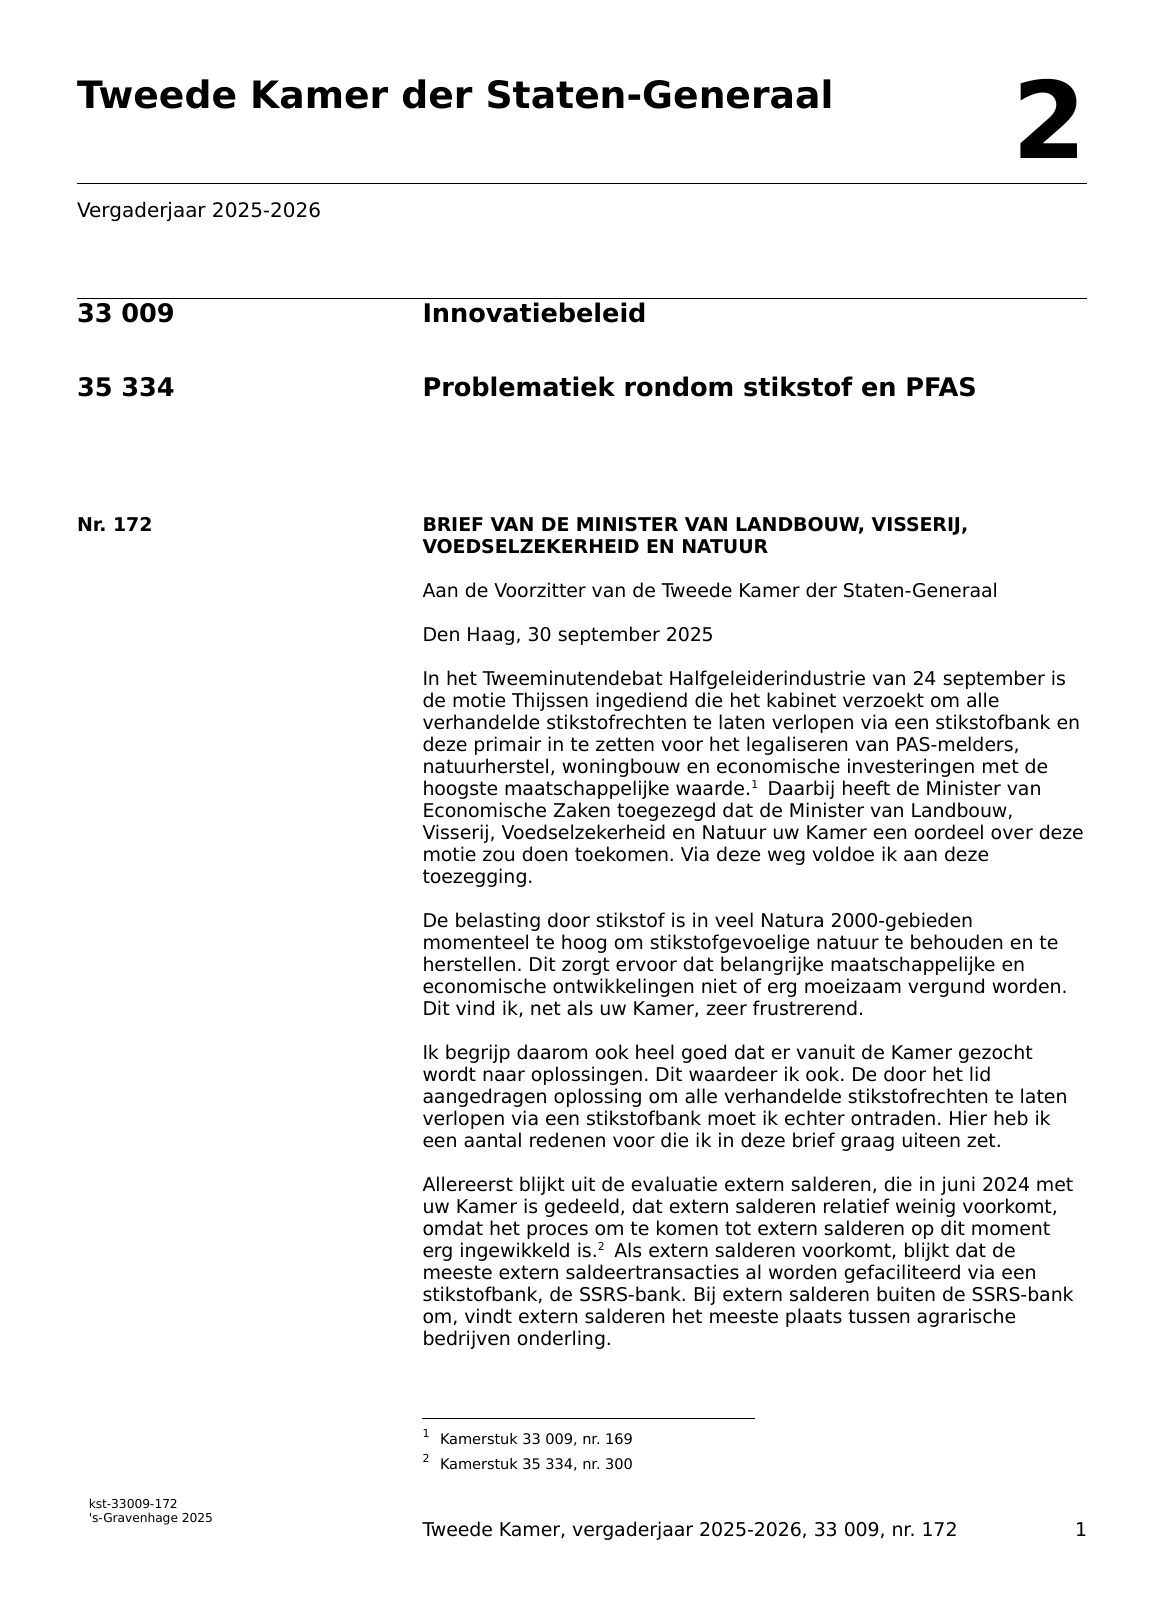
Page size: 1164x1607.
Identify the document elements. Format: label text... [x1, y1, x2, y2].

subtitle 33 009 Innovatiebeleid [77, 299, 1087, 329]
subtitle 35 334 Problematiek rondom stikstof en PFAS [77, 373, 1087, 403]
text Ik begrijp daarom ook heel goed dat er vanuit de Kamer gezocht wordt naar oplossingen. Dit waardeer ik ook. De door het lid aangedragen oplossing om alle verhandelde stikstofrechten te laten verlopen via een stikstofbank moet ik echter ontraden. Hier heb ik een aantal redenen voor die ik in deze brief graag uiteen zet. [422, 1042, 1087, 1152]
table_header 2 [886, 59, 1087, 183]
text Aan de Voorzitter van de Tweede Kamer der Staten-Generaal [422, 580, 1087, 602]
text kst-33009-172 [88, 1497, 323, 1511]
table_cell Vergaderjaar 2025-2026 [77, 184, 1087, 298]
text De belasting door stikstof is in veel Natura 2000-gebieden momenteel te hoog om stikstofgevoelige natuur te behouden en te herstellen. Dit zorgt ervoor dat belangrijke maatschappelijke en economische ontwikkelingen niet of erg moeizaam vergund worden. Dit vind ik, net als uw Kamer, zeer frustrerend. [422, 910, 1087, 1020]
text Allereerst blijkt uit de evaluatie extern salderen, die in juni 2024 met uw Kamer is gedeeld, dat extern salderen relatief weinig voorkomt, omdat het proces om te komen tot extern salderen op dit moment erg ingewikkeld is. Als extern salderen voorkomt, blijkt dat de meeste extern saldeertransacties al worden gefaciliteerd via een stikstofbank, de SSRS-bank. Bij extern salderen buiten de SSRS-bank om, vindt extern salderen het meeste plaats tussen agrarische bedrijven onderling. [422, 1174, 1087, 1350]
text Kamerstuk 33 009, nr. 169 [422, 1427, 1087, 1449]
subtitle Nr. 172 BRIEF VAN DE MINISTER VAN LANDBOUW, VISSERIJ, VOEDSELZEKERHEID EN NATUUR [77, 514, 1087, 558]
text Den Haag, 30 september 2025 [422, 624, 1087, 646]
table_header Tweede Kamer der Staten-Generaal [77, 59, 886, 183]
text 's-Gravenhage 2025 [88, 1511, 323, 1525]
text Kamerstuk 35 334, nr. 300 [422, 1452, 1087, 1474]
text In het Tweeminutendebat Halfgeleiderindustrie van 24 september is de motie Thijssen ingediend die het kabinet verzoekt om alle verhandelde stikstofrechten te laten verlopen via een stikstofbank en deze primair in te zetten voor het legaliseren van PAS-melders, natuurherstel, woningbouw en economische investeringen met de hoogste maatschappelijke waarde. Daarbij heeft de Minister van Economische Zaken toegezegd dat de Minister van Landbouw, Visserij, Voedselzekerheid en Natuur uw Kamer een oordeel over deze motie zou doen toekomen. Via deze weg voldoe ik aan deze toezegging. [422, 668, 1087, 888]
